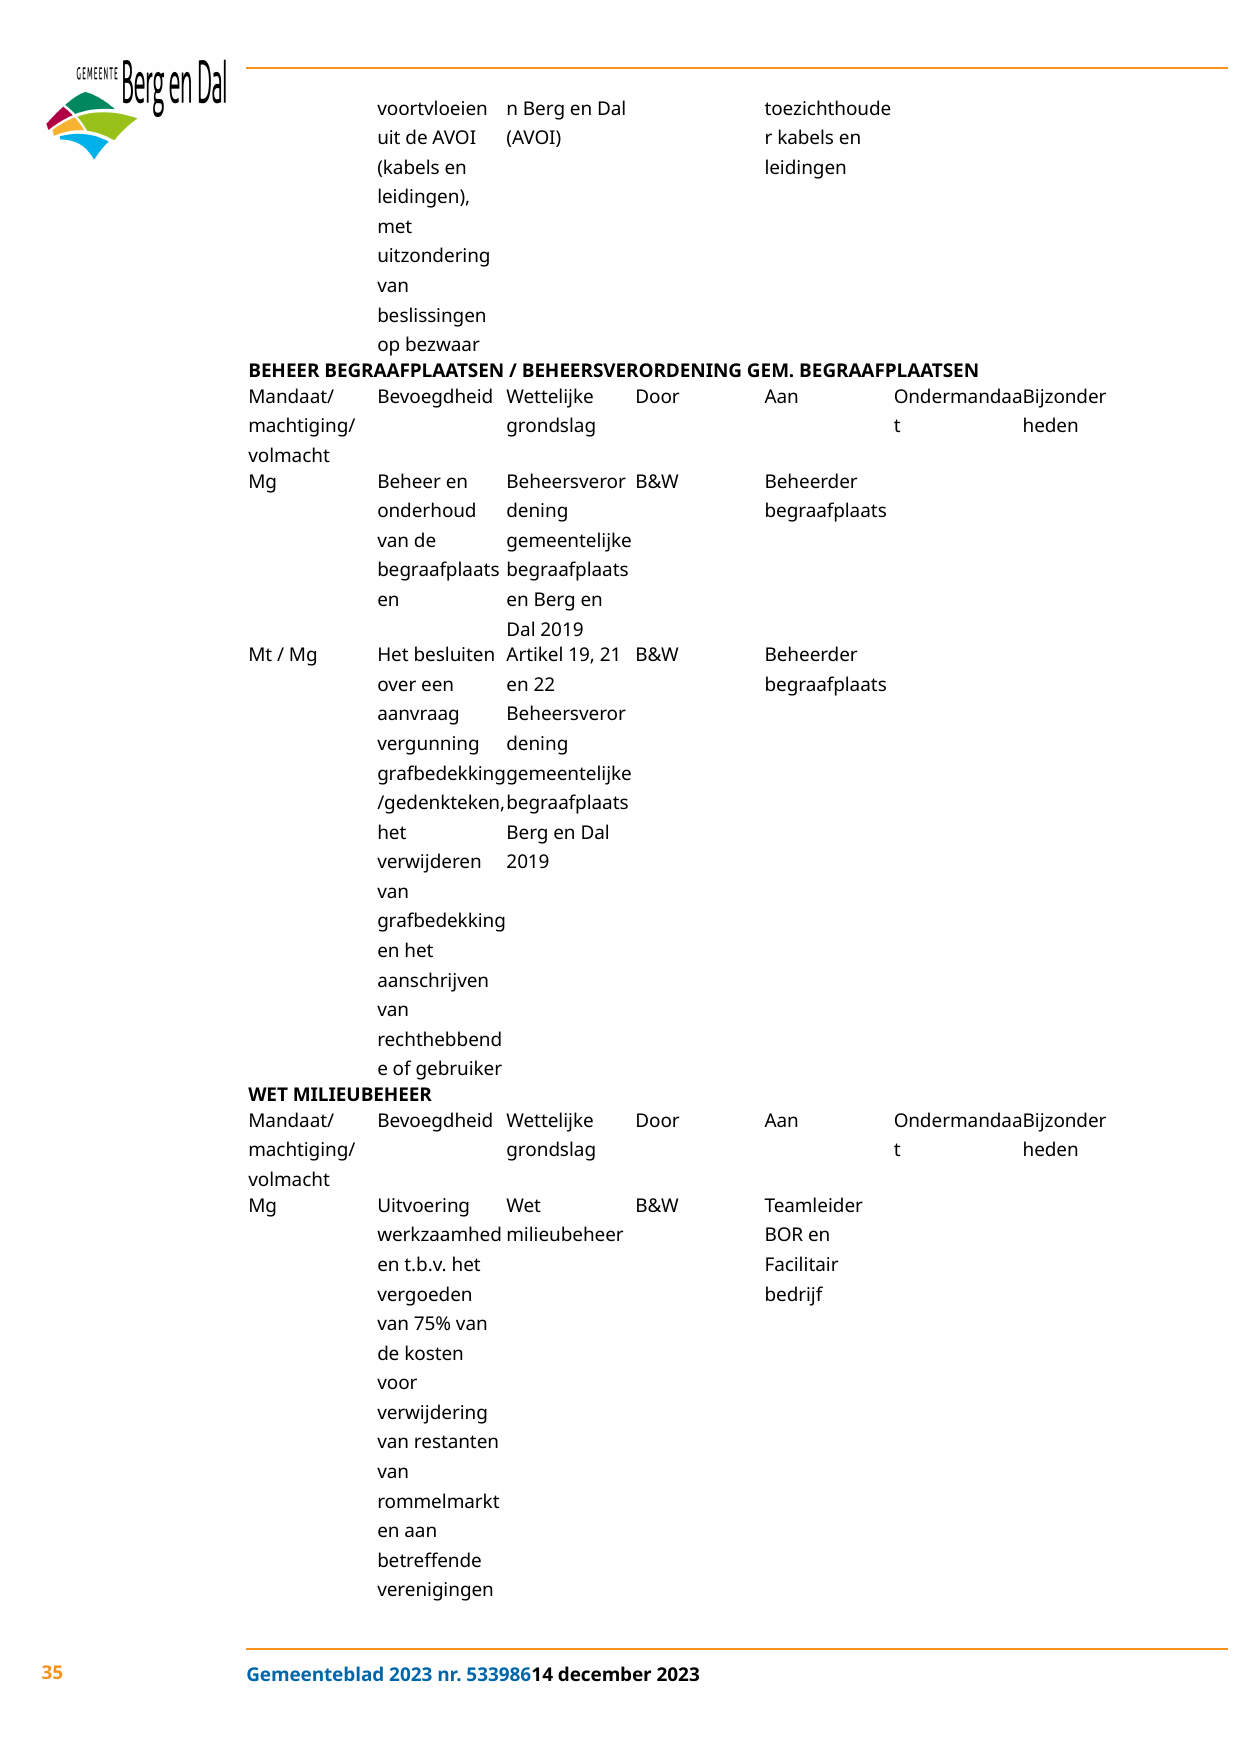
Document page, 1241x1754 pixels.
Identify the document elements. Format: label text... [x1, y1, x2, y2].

table_cell B&W [635, 641, 764, 1081]
table_cell Mandaat/ machtiging/ volmacht [248, 383, 377, 468]
table_cell Teamleider BOR en Facilitair bedrijf [764, 1192, 893, 1602]
table_cell WET MILIEUBEHEER [248, 1081, 1152, 1107]
table_cell Uitvoering werkzaamheden t.b.v. het vergoeden van 75% van de kosten voor verwijdering van restanten van rommelmarkten aan betreffende verenigingen [377, 1192, 506, 1602]
table_cell Aan [764, 383, 893, 468]
table_cell [635, 95, 764, 357]
picture [41, 47, 231, 172]
table_cell Beheerder begraafplaats [764, 641, 893, 1081]
table_cell Mg [248, 1192, 377, 1602]
table_cell Bevoegdheid [377, 383, 506, 468]
table_cell Door [635, 1107, 764, 1192]
table_cell Bijzonder heden [1023, 1107, 1152, 1192]
table_cell Beheerder begraafplaats [764, 468, 893, 641]
table_cell Het besluiten over een aanvraag vergunning grafbedekking/gedenkteken, het verwijderen van grafbedekking en het aanschrijven van rechthebbende of gebruiker [377, 641, 506, 1081]
table_cell voortvloeien uit de AVOI (kabels en leidingen), met uitzondering van beslissingen op bezwaar [377, 95, 506, 357]
table_cell B&W [635, 1192, 764, 1602]
table_cell toezichthouder kabels en leidingen [764, 95, 893, 357]
table_cell n Berg en Dal (AVOI) [506, 95, 635, 357]
table_cell BEHEER BEGRAAFPLAATSEN / BEHEERSVERORDENING GEM. BEGRAAFPLAATSEN [248, 357, 1152, 383]
table_cell [894, 468, 1022, 641]
table_cell [1023, 468, 1152, 641]
table_cell [1023, 641, 1152, 1081]
table_cell Mg [248, 468, 377, 641]
table_cell Bijzonder heden [1023, 383, 1152, 468]
table_cell Beheersverordening gemeentelijke begraafplaatsen Berg en Dal 2019 [506, 468, 635, 641]
table_cell [894, 1192, 1022, 1602]
table_cell Mt / Mg [248, 641, 377, 1081]
table_cell Wettelijke grondslag [506, 383, 635, 468]
table_cell B&W [635, 468, 764, 641]
table_cell [1023, 1192, 1152, 1602]
table_cell Ondermandaat [894, 1107, 1022, 1192]
table_cell [1023, 95, 1152, 357]
table_cell [894, 641, 1022, 1081]
table_cell Bevoegdheid [377, 1107, 506, 1192]
table_cell Mandaat/ machtiging/ volmacht [248, 1107, 377, 1192]
table_cell Beheer en onderhoud van de begraafplaatsen [377, 468, 506, 641]
table_cell [894, 95, 1022, 357]
table_cell Wet milieubeheer [506, 1192, 635, 1602]
table_cell Ondermandaat [894, 383, 1022, 468]
table_cell Aan [764, 1107, 893, 1192]
table_cell Artikel 19, 21 en 22 Beheersverordening gemeentelijke begraafplaats Berg en Dal 2019 [506, 641, 635, 1081]
table_cell Wettelijke grondslag [506, 1107, 635, 1192]
table_cell Door [635, 383, 764, 468]
table_cell [248, 95, 377, 357]
